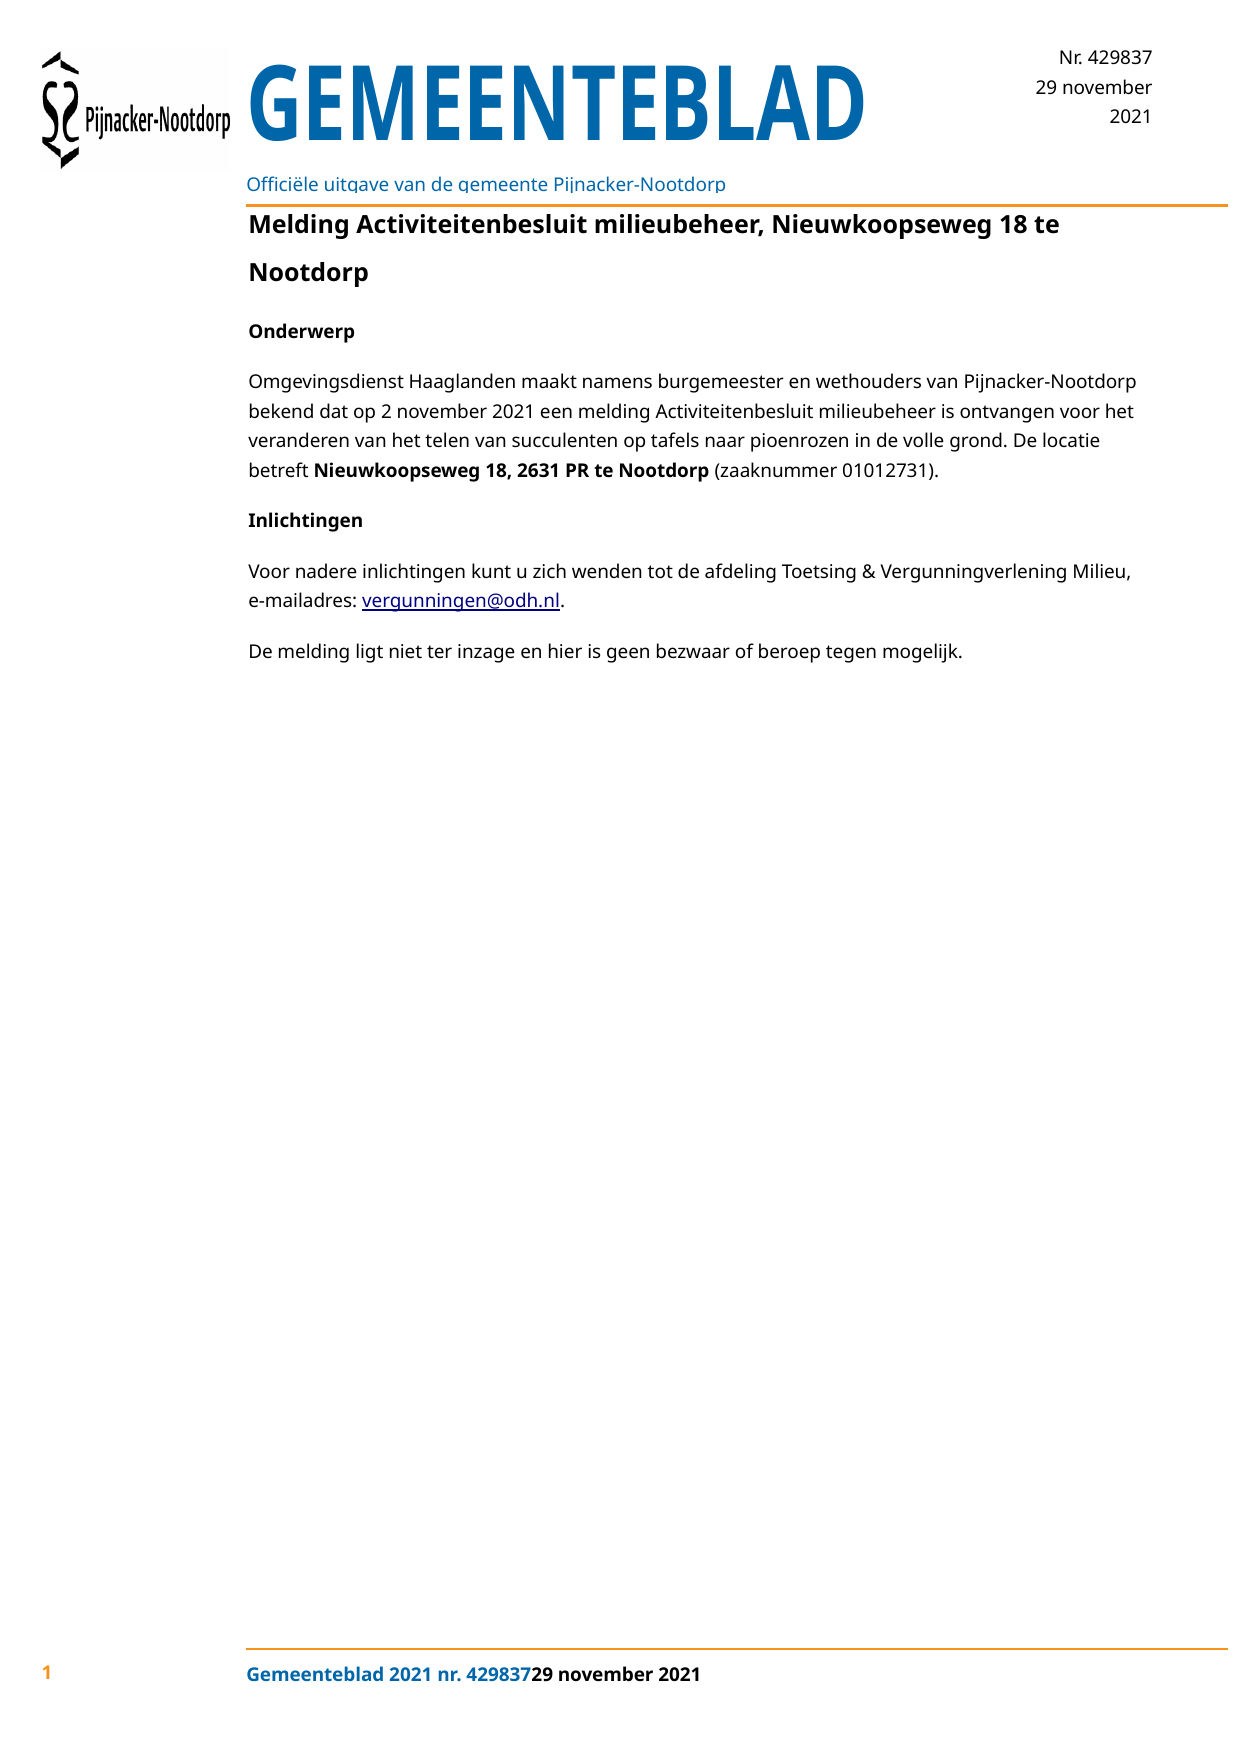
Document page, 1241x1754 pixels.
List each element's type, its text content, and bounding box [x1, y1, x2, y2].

text Inlichtingen [248, 507, 1152, 533]
text Melding Activiteitenbesluit milieubeheer, Nieuwkoopseweg 18 te Nootdorp [248, 207, 1152, 288]
picture [41, 47, 231, 172]
text De melding ligt niet ter inzage en hier is geen bezwaar of beroep tegen mogelijk. [248, 638, 1152, 664]
text Onderwerp [248, 318, 1152, 344]
text Voor nadere inlichtingen kunt u zich wenden tot de afdeling Toetsing & Vergunningverlening Milieu, e-mailadres: vergunningen@odh.nl. [248, 558, 1152, 613]
text Omgevingsdienst Haaglanden maakt namens burgemeester en wethouders van Pijnacker-Nootdorp bekend dat op 2 november 2021 een melding Activiteitenbesluit milieubeheer is ontvangen voor het veranderen van het telen van succulenten op tafels naar pioenrozen in de volle grond. De locatie betreft Nieuwkoopseweg 18, 2631 PR te Nootdorp (zaaknummer 01012731). [248, 368, 1152, 483]
